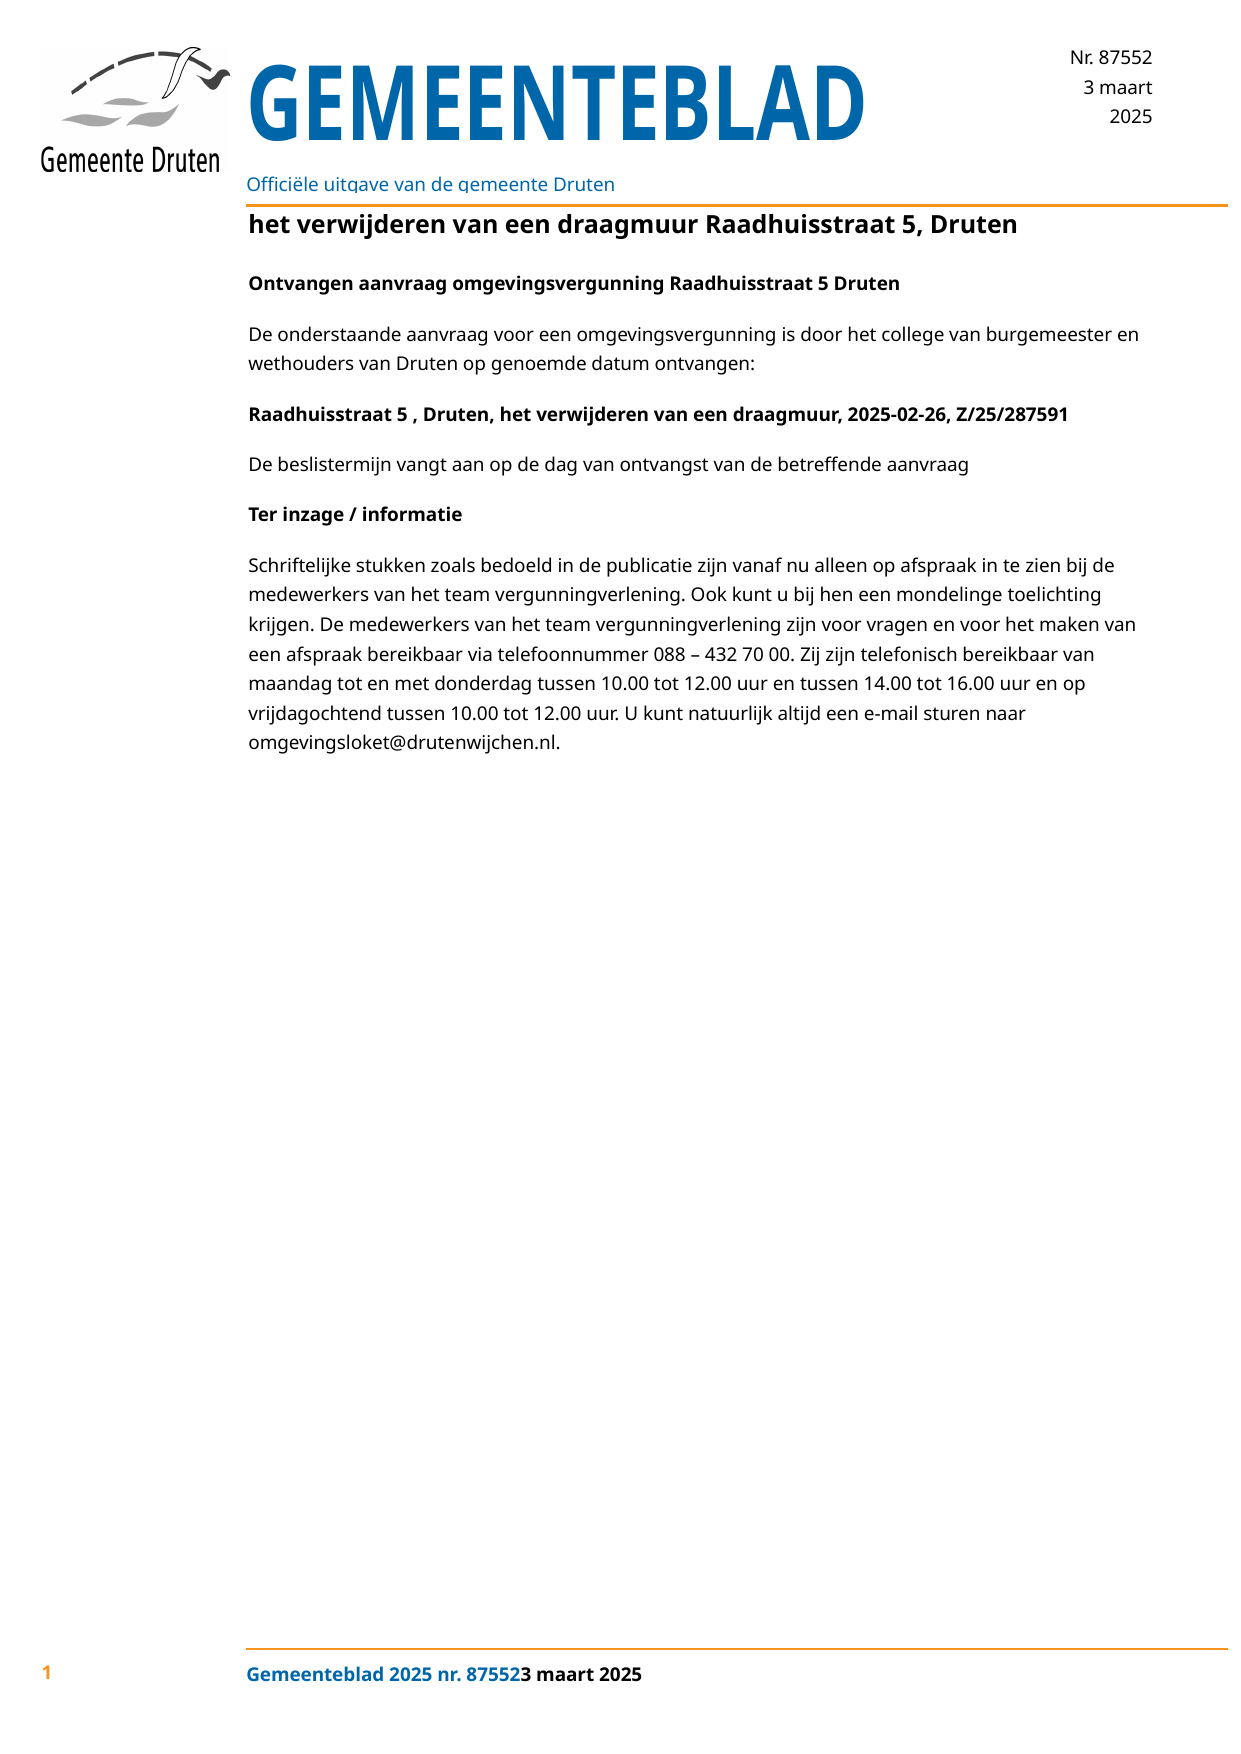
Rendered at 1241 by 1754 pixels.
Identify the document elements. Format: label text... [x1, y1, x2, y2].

text De onderstaande aanvraag voor een omgevingsvergunning is door het college van burgemeester en wethouders van Druten op genoemde datum ontvangen: [248, 321, 1152, 376]
text het verwijderen van een draagmuur Raadhuisstraat 5, Druten [248, 207, 1152, 241]
text Ter inzage / informatie [248, 502, 1152, 527]
text Ontvangen aanvraag omgevingsvergunning Raadhuisstraat 5 Druten [248, 270, 1152, 296]
text De beslistermijn vangt aan op de dag van ontvangst van de betreffende aanvraag [248, 451, 1152, 477]
text Schriftelijke stukken zoals bedoeld in de publicatie zijn vanaf nu alleen op afspraak in te zien bij de medewerkers van het team vergunningverlening. Ook kunt u bij hen een mondelinge toelichting krijgen. De medewerkers van het team vergunningverlening zijn voor vragen en voor het maken van een afspraak bereikbaar via telefoonnummer 088 – 432 70 00. Zij zijn telefonisch bereikbaar van maandag tot en met donderdag tussen 10.00 tot 12.00 uur en tussen 14.00 tot 16.00 uur en op vrijdagochtend tussen 10.00 tot 12.00 uur. U kunt natuurlijk altijd een e-mail sturen naar omgevingsloket@drutenwijchen.nl. [248, 552, 1152, 755]
text Raadhuisstraat 5 , Druten, het verwijderen van een draagmuur, 2025-02-26, Z/25/287591 [248, 401, 1152, 426]
picture [41, 47, 231, 172]
